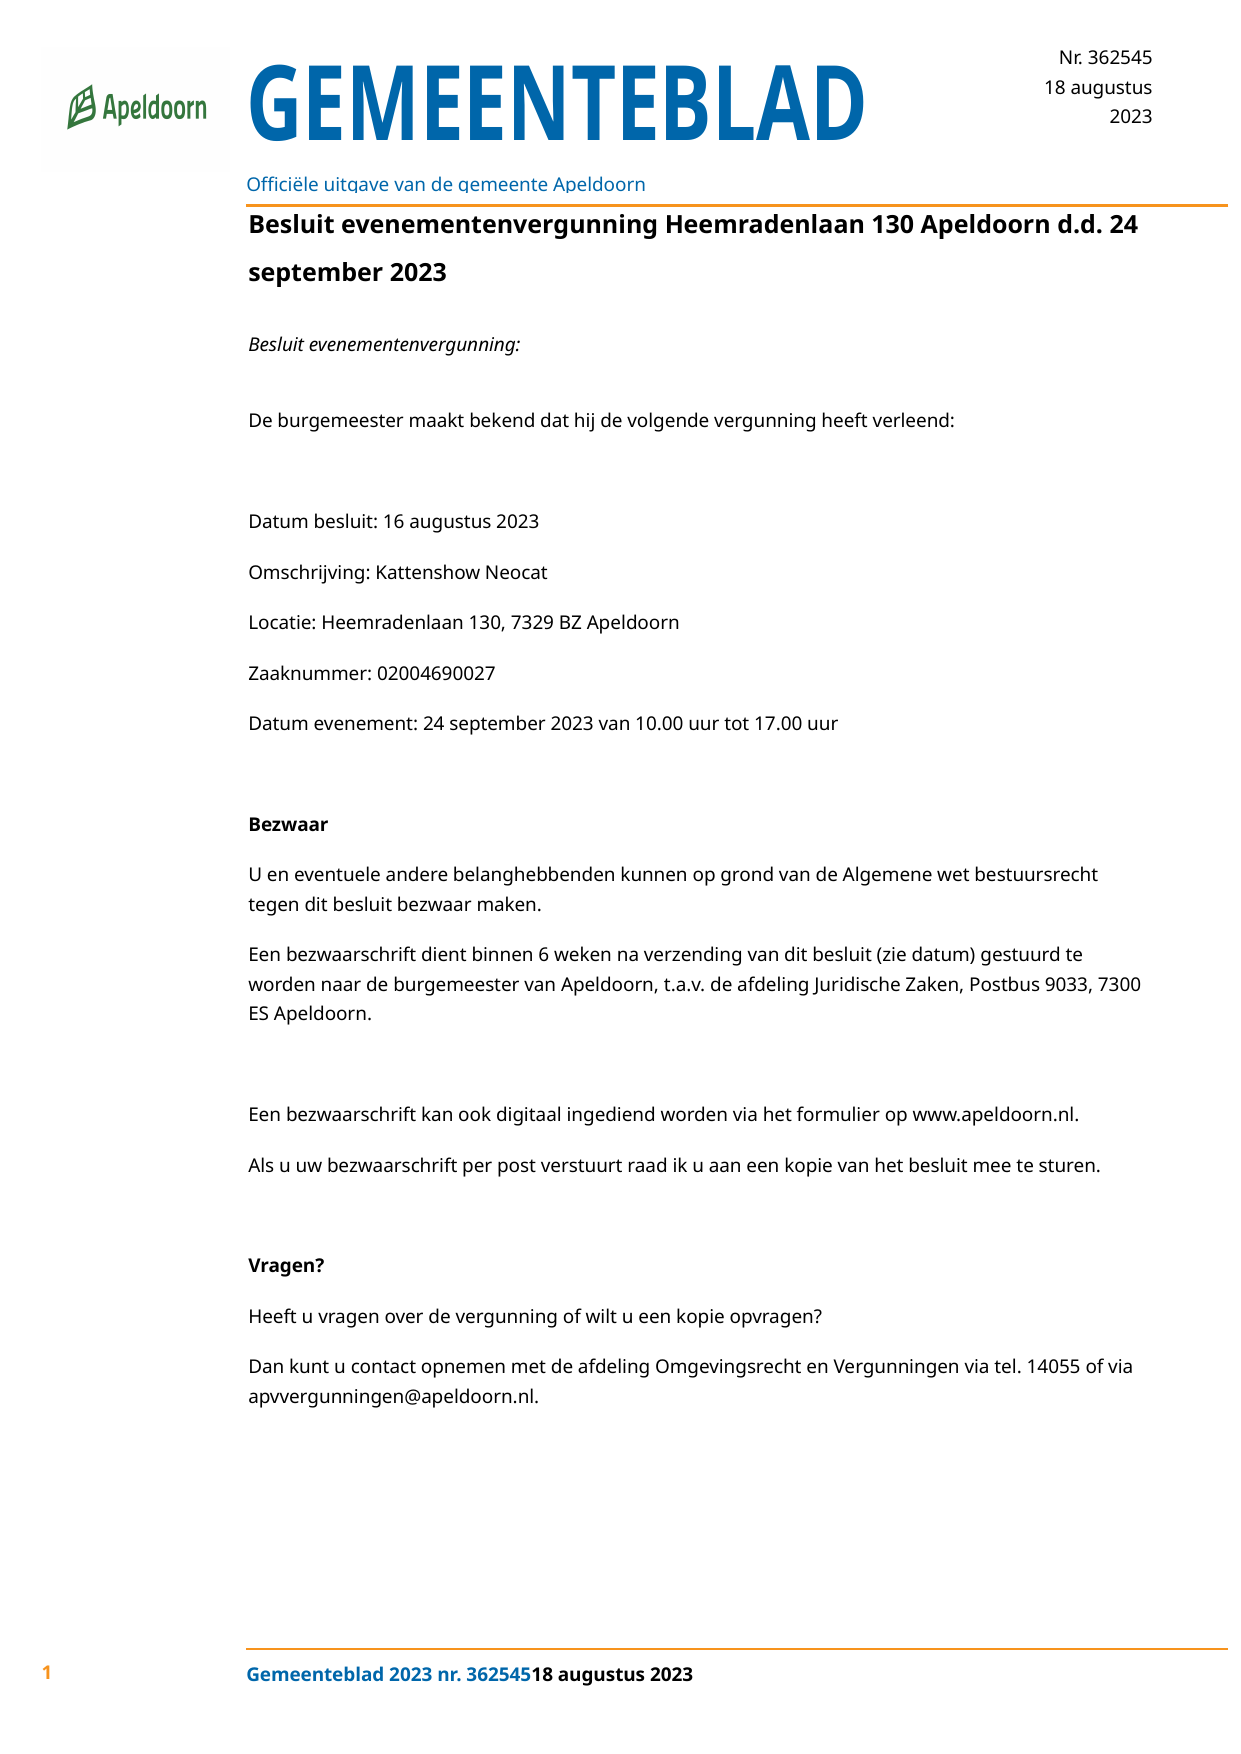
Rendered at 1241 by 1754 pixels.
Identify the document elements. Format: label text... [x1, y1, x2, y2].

text Datum besluit: 16 augustus 2023 [248, 508, 1152, 534]
text Zaaknummer: 02004690027 [248, 660, 1152, 685]
text Dan kunt u contact opnemen met de afdeling Omgevingsrecht en Vergunningen via tel. 14055 of via apvvergunningen@apeldoorn.nl. [248, 1353, 1152, 1409]
text Bezwaar [248, 811, 1152, 837]
text Vragen? [248, 1253, 1152, 1278]
text Locatie: Heemradenlaan 130, 7329 BZ Apeldoorn [248, 609, 1152, 635]
text Heeft u vragen over de vergunning of wilt u een kopie opvragen? [248, 1303, 1152, 1329]
text Een bezwaarschrift kan ook digitaal ingediend worden via het formulier op www.apeldoorn.nl. [248, 1101, 1152, 1127]
text Datum evenement: 24 september 2023 van 10.00 uur tot 17.00 uur [248, 710, 1152, 736]
text U en eventuele andere belanghebbenden kunnen op grond van de Algemene wet bestuursrecht tegen dit besluit bezwaar maken. [248, 861, 1152, 917]
text Een bezwaarschrift dient binnen 6 weken na verzending van dit besluit (zie datum) gestuurd te worden naar de burgemeester van Apeldoorn, t.a.v. de afdeling Juridische Zaken, Postbus 9033, 7300 ES Apeldoorn. [248, 941, 1152, 1026]
text De burgemeester maakt bekend dat hij de volgende vergunning heeft verleend: [248, 408, 1152, 433]
text Besluit evenementenvergunning Heemradenlaan 130 Apeldoorn d.d. 24 september 2023 [248, 207, 1152, 288]
text Omschrijving: Kattenshow Neocat [248, 559, 1152, 584]
text Als u uw bezwaarschrift per post verstuurt raad ik u aan een kopie van het besluit mee te sturen. [248, 1152, 1152, 1177]
picture [41, 47, 231, 172]
text Besluit evenementenvergunning: [248, 331, 1152, 357]
